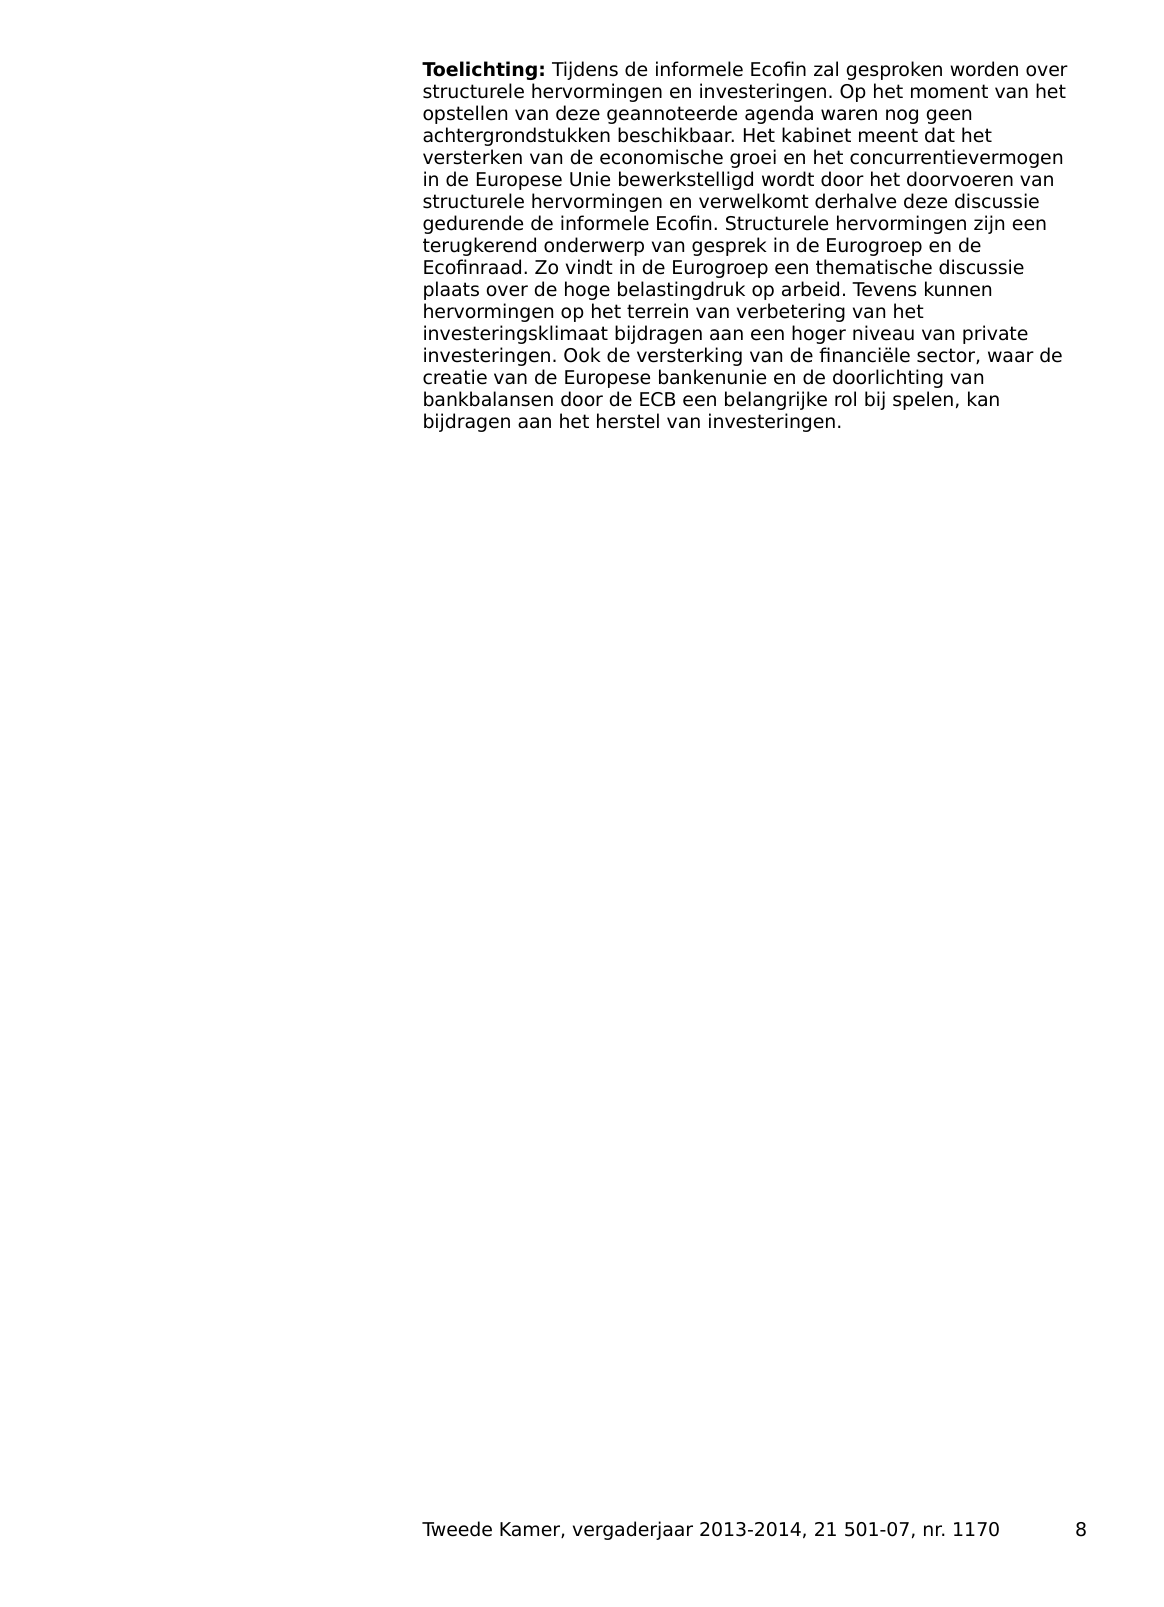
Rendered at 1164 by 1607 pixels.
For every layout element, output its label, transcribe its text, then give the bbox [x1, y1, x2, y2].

text Toelichting: Tijdens de informele Ecofin zal gesproken worden over structurele hervormingen en investeringen. Op het moment van het opstellen van deze geannoteerde agenda waren nog geen achtergrondstukken beschikbaar. Het kabinet meent dat het versterken van de economische groei en het concurrentievermogen in de Europese Unie bewerkstelligd wordt door het doorvoeren van structurele hervormingen en verwelkomt derhalve deze discussie gedurende de informele Ecofin. Structurele hervormingen zijn een terugkerend onderwerp van gesprek in de Eurogroep en de Ecofinraad. Zo vindt in de Eurogroep een thematische discussie plaats over de hoge belastingdruk op arbeid. Tevens kunnen hervormingen op het terrein van verbetering van het investeringsklimaat bijdragen aan een hoger niveau van private investeringen. Ook de versterking van de financiële sector, waar de creatie van de Europese bankenunie en de doorlichting van bankbalansen door de ECB een belangrijke rol bij spelen, kan bijdragen aan het herstel van investeringen. [422, 59, 1087, 433]
